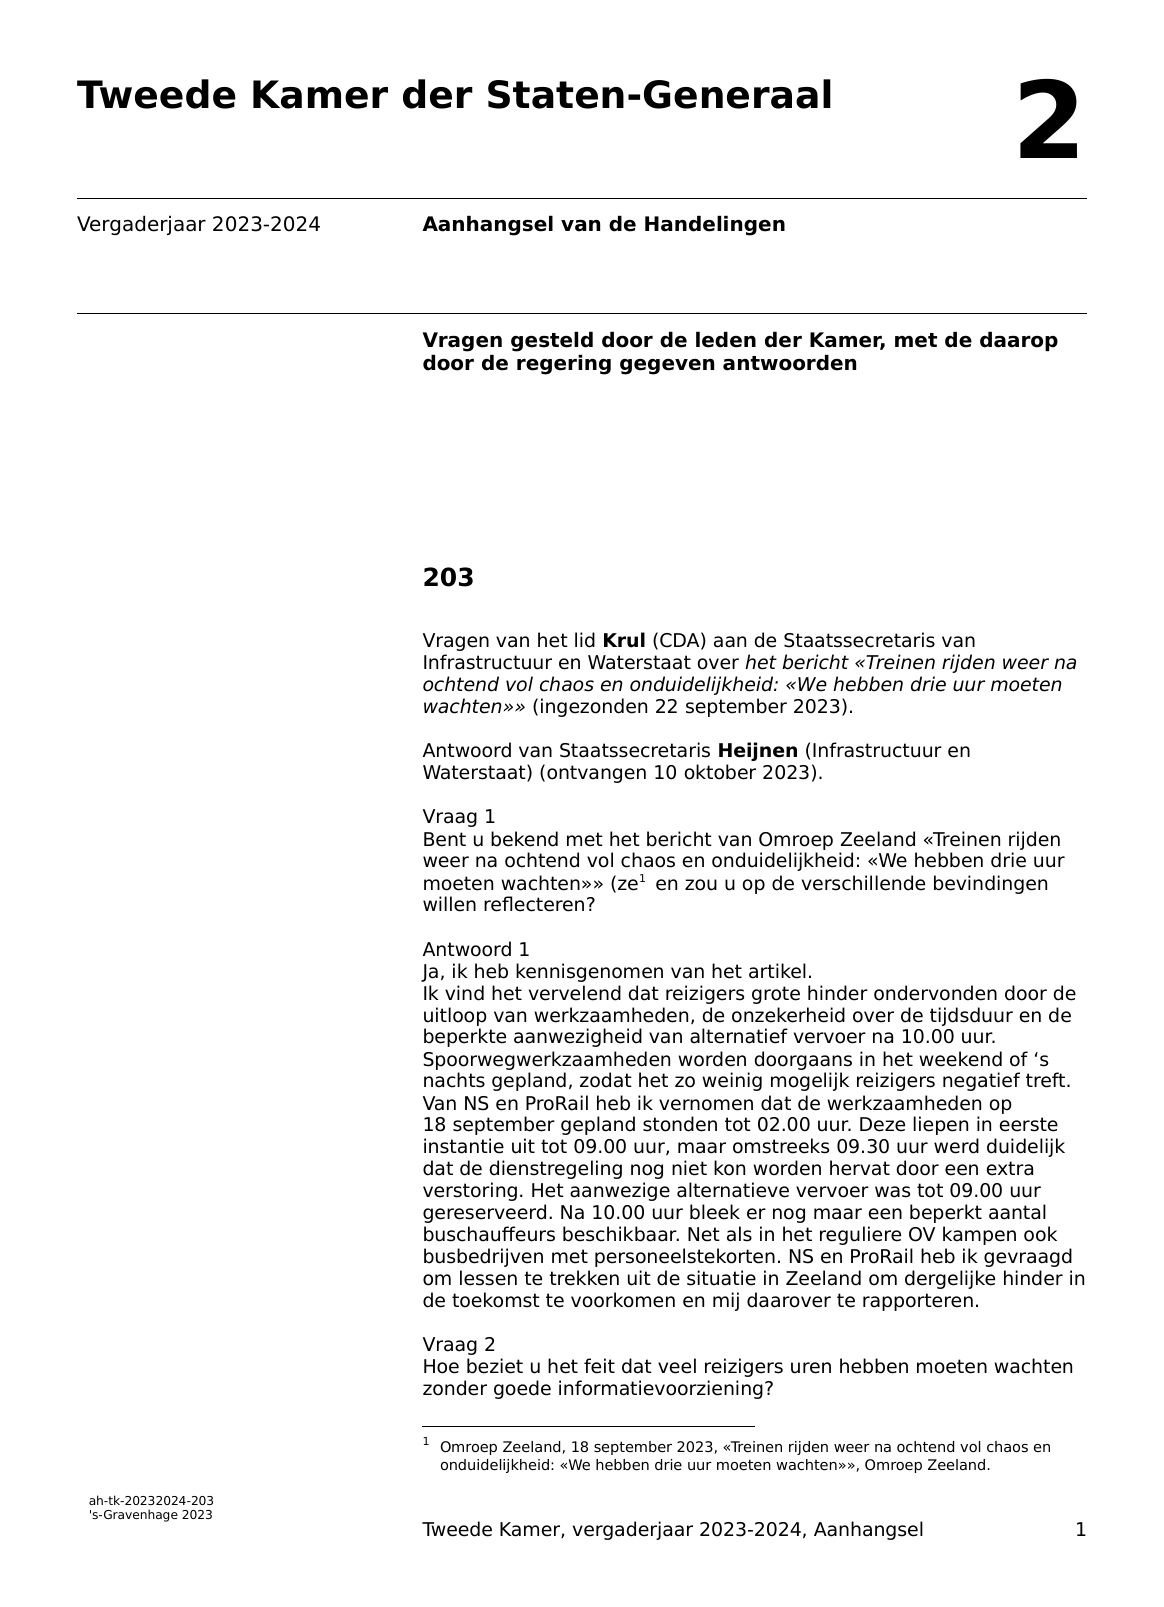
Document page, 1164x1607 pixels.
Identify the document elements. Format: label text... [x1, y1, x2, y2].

text Bent u bekend met het bericht van Omroep Zeeland «Treinen rijden weer na ochtend vol chaos en onduidelijkheid: «We hebben drie uur moeten wachten»» (ze en zou u op de verschillende bevindingen willen reflecteren? [422, 828, 1087, 916]
text Ik vind het vervelend dat reizigers grote hinder ondervonden door de uitloop van werkzaamheden, de onzekerheid over de tijdsduur en de beperkte aanwezigheid van alternatief vervoer na 10.00 uur. Spoorwegwerkzaamheden worden doorgaans in het weekend of ‘s nachts gepland, zodat het zo weinig mogelijk reizigers negatief treft. Van NS en ProRail heb ik vernomen dat de werkzaamheden op 18 september gepland stonden tot 02.00 uur. Deze liepen in eerste instantie uit tot 09.00 uur, maar omstreeks 09.30 uur werd duidelijk dat de dienstregeling nog niet kon worden hervat door een extra verstoring. Het aanwezige alternatieve vervoer was tot 09.00 uur gereserveerd. Na 10.00 uur bleek er nog maar een beperkt aantal buschauffeurs beschikbaar. Net als in het reguliere OV kampen ook busbedrijven met personeelstekorten. NS en ProRail heb ik gevraagd om lessen te trekken uit de situatie in Zeeland om dergelijke hinder in de toekomst te voorkomen en mij daarover te rapporteren. [422, 982, 1087, 1312]
text Antwoord van Staatssecretaris Heijnen (Infrastructuur en Waterstaat) (ontvangen 10 oktober 2023). [422, 740, 1087, 784]
text Ja, ik heb kennisgenomen van het artikel. [422, 961, 1087, 982]
text Hoe beziet u het feit dat veel reizigers uren hebben moeten wachten zonder goede informatievoorziening? [422, 1356, 1087, 1400]
text Vraag 1 [422, 806, 1087, 828]
table_cell Vragen gesteld door de leden der Kamer, met de daarop door de regering gegeven antwoorden [422, 314, 1087, 375]
text Omroep Zeeland, 18 september 2023, «Treinen rijden weer na ochtend vol chaos en onduidelijkheid: «We hebben drie uur moeten wachten»», Omroep Zeeland. [422, 1435, 1087, 1474]
table_header 2 [886, 59, 1087, 198]
table_cell [77, 314, 422, 375]
text 's-Gravenhage 2023 [88, 1508, 323, 1522]
table_header Tweede Kamer der Staten-Generaal [77, 59, 886, 198]
text Vraag 2 [422, 1334, 1087, 1356]
table_cell Aanhangsel van de Handelingen [422, 199, 1087, 313]
text 203 [422, 563, 1087, 592]
text Vragen van het lid Krul (CDA) aan de Staatssecretaris van Infrastructuur en Waterstaat over het bericht «Treinen rijden weer na ochtend vol chaos en onduidelijkheid: «We hebben drie uur moeten wachten»» (ingezonden 22 september 2023). [422, 630, 1087, 718]
table_cell Vergaderjaar 2023-2024 [77, 199, 422, 313]
text ah-tk-20232024-203 [88, 1494, 323, 1508]
text Antwoord 1 [422, 938, 1087, 961]
